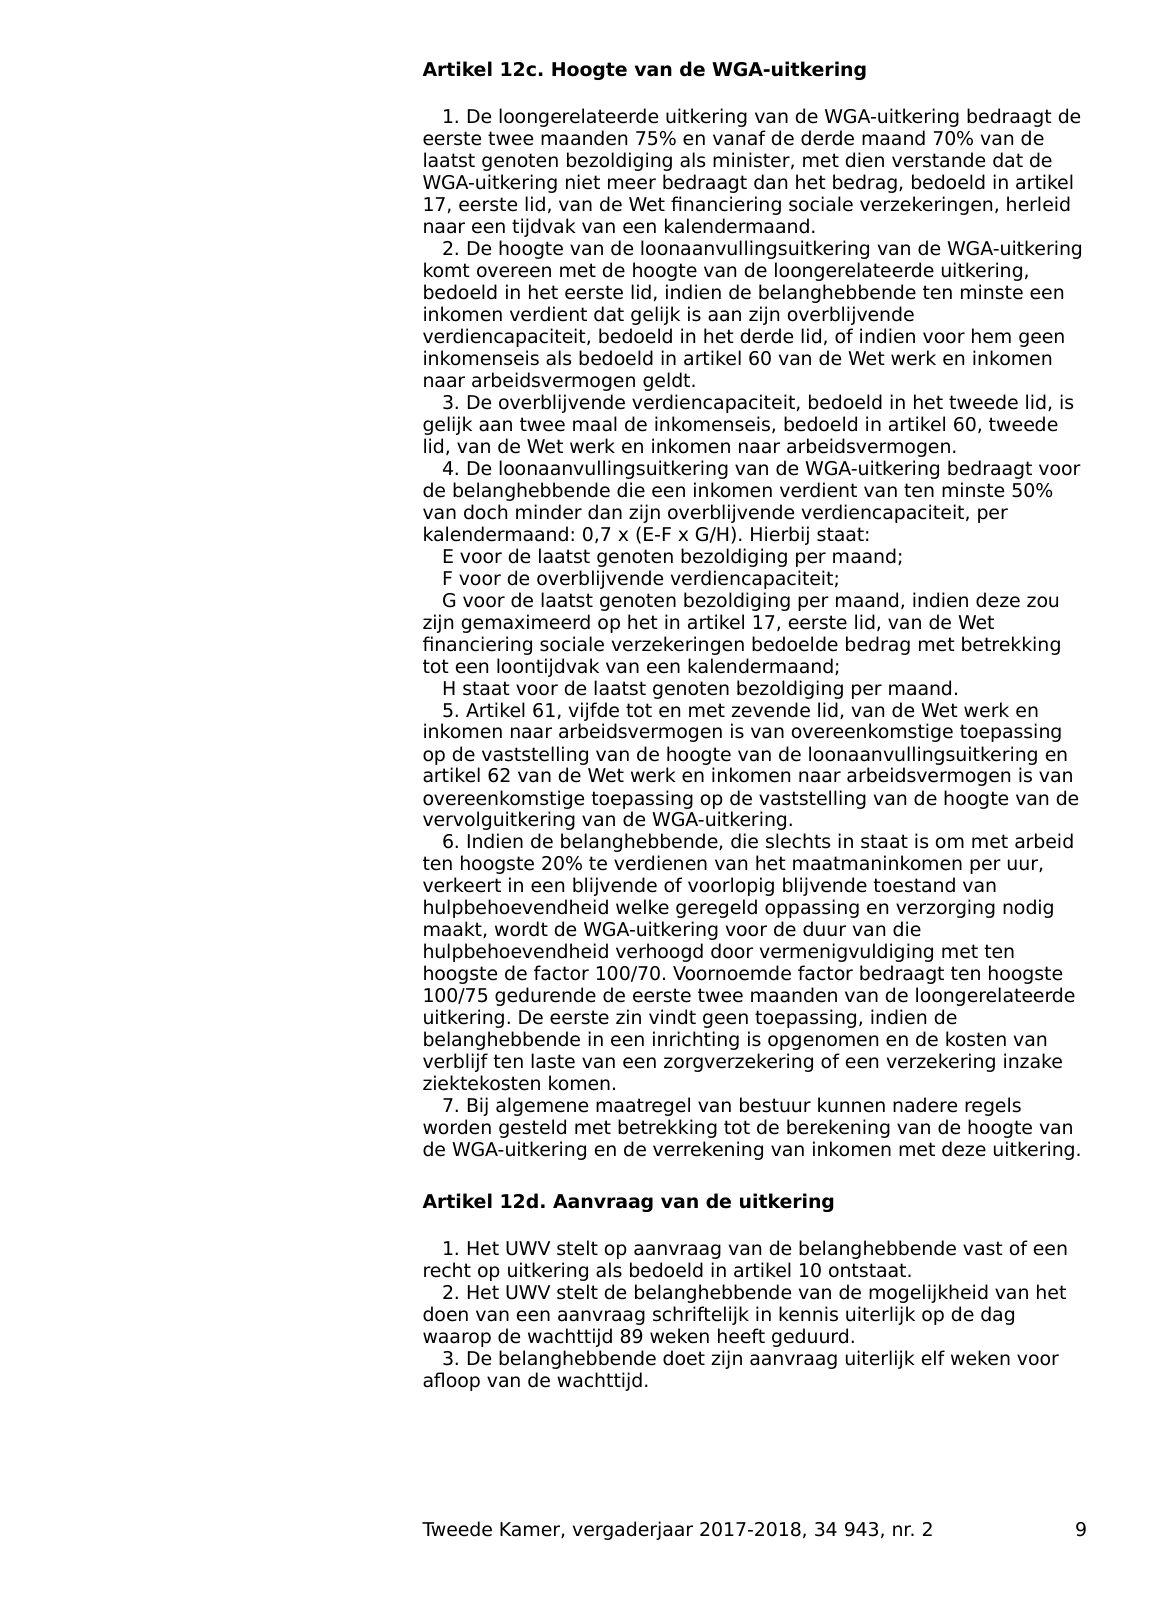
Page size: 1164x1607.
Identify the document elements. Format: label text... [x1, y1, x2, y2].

text F voor de overblijvende verdiencapaciteit; [422, 568, 1087, 589]
subtitle Artikel 12c. Hoogte van de WGA-uitkering [422, 59, 1087, 81]
text 2. De hoogte van de loonaanvullingsuitkering van de WGA-uitkering komt overeen met de hoogte van de loongerelateerde uitkering, bedoeld in het eerste lid, indien de belanghebbende ten minste een inkomen verdient dat gelijk is aan zijn overblijvende verdiencapaciteit, bedoeld in het derde lid, of indien voor hem geen inkomenseis als bedoeld in artikel 60 van de Wet werk en inkomen naar arbeidsvermogen geldt. [422, 238, 1087, 392]
text G voor de laatst genoten bezoldiging per maand, indien deze zou zijn gemaximeerd op het in artikel 17, eerste lid, van de Wet financiering sociale verzekeringen bedoelde bedrag met betrekking tot een loontijdvak van een kalendermaand; [422, 589, 1087, 677]
text 6. Indien de belanghebbende, die slechts in staat is om met arbeid ten hoogste 20% te verdienen van het maatmaninkomen per uur, verkeert in een blijvende of voorlopig blijvende toestand van hulpbehoevendheid welke geregeld oppassing en verzorging nodig maakt, wordt de WGA-uitkering voor de duur van die hulpbehoevendheid verhoogd door vermenigvuldiging met ten hoogste de factor 100/70. Voornoemde factor bedraagt ten hoogste 100/75 gedurende de eerste twee maanden van de loongerelateerde uitkering. De eerste zin vindt geen toepassing, indien de belanghebbende in een inrichting is opgenomen en de kosten van verblijf ten laste van een zorgverzekering of een verzekering inzake ziektekosten komen. [422, 831, 1087, 1095]
text 3. De overblijvende verdiencapaciteit, bedoeld in het tweede lid, is gelijk aan twee maal de inkomenseis, bedoeld in artikel 60, tweede lid, van de Wet werk en inkomen naar arbeidsvermogen. [422, 392, 1087, 458]
text 2. Het UWV stelt de belanghebbende van de mogelijkheid van het doen van een aanvraag schriftelijk in kennis uiterlijk op de dag waarop de wachttijd 89 weken heeft geduurd. [422, 1282, 1087, 1348]
text 4. De loonaanvullingsuitkering van de WGA-uitkering bedraagt voor de belanghebbende die een inkomen verdient van ten minste 50% van doch minder dan zijn overblijvende verdiencapaciteit, per kalendermaand: 0,7 x (E-F x G/H). Hierbij staat: [422, 458, 1087, 546]
text H staat voor de laatst genoten bezoldiging per maand. [422, 677, 1087, 699]
text E voor de laatst genoten bezoldiging per maand; [422, 546, 1087, 568]
text 1. Het UWV stelt op aanvraag van de belanghebbende vast of een recht op uitkering als bedoeld in artikel 10 ontstaat. [422, 1238, 1087, 1282]
text 7. Bij algemene maatregel van bestuur kunnen nadere regels worden gesteld met betrekking tot de berekening van de hoogte van de WGA-uitkering en de verrekening van inkomen met deze uitkering. [422, 1095, 1087, 1161]
subtitle Artikel 12d. Aanvraag van de uitkering [422, 1191, 1087, 1213]
text 1. De loongerelateerde uitkering van de WGA-uitkering bedraagt de eerste twee maanden 75% en vanaf de derde maand 70% van de laatst genoten bezoldiging als minister, met dien verstande dat de WGA-uitkering niet meer bedraagt dan het bedrag, bedoeld in artikel 17, eerste lid, van de Wet financiering sociale verzekeringen, herleid naar een tijdvak van een kalendermaand. [422, 106, 1087, 238]
text 5. Artikel 61, vijfde tot en met zevende lid, van de Wet werk en inkomen naar arbeidsvermogen is van overeenkomstige toepassing op de vaststelling van de hoogte van de loonaanvullingsuitkering en artikel 62 van de Wet werk en inkomen naar arbeidsvermogen is van overeenkomstige toepassing op de vaststelling van de hoogte van de vervolguitkering van de WGA-uitkering. [422, 699, 1087, 831]
text 3. De belanghebbende doet zijn aanvraag uiterlijk elf weken voor afloop van de wachttijd. [422, 1348, 1087, 1392]
